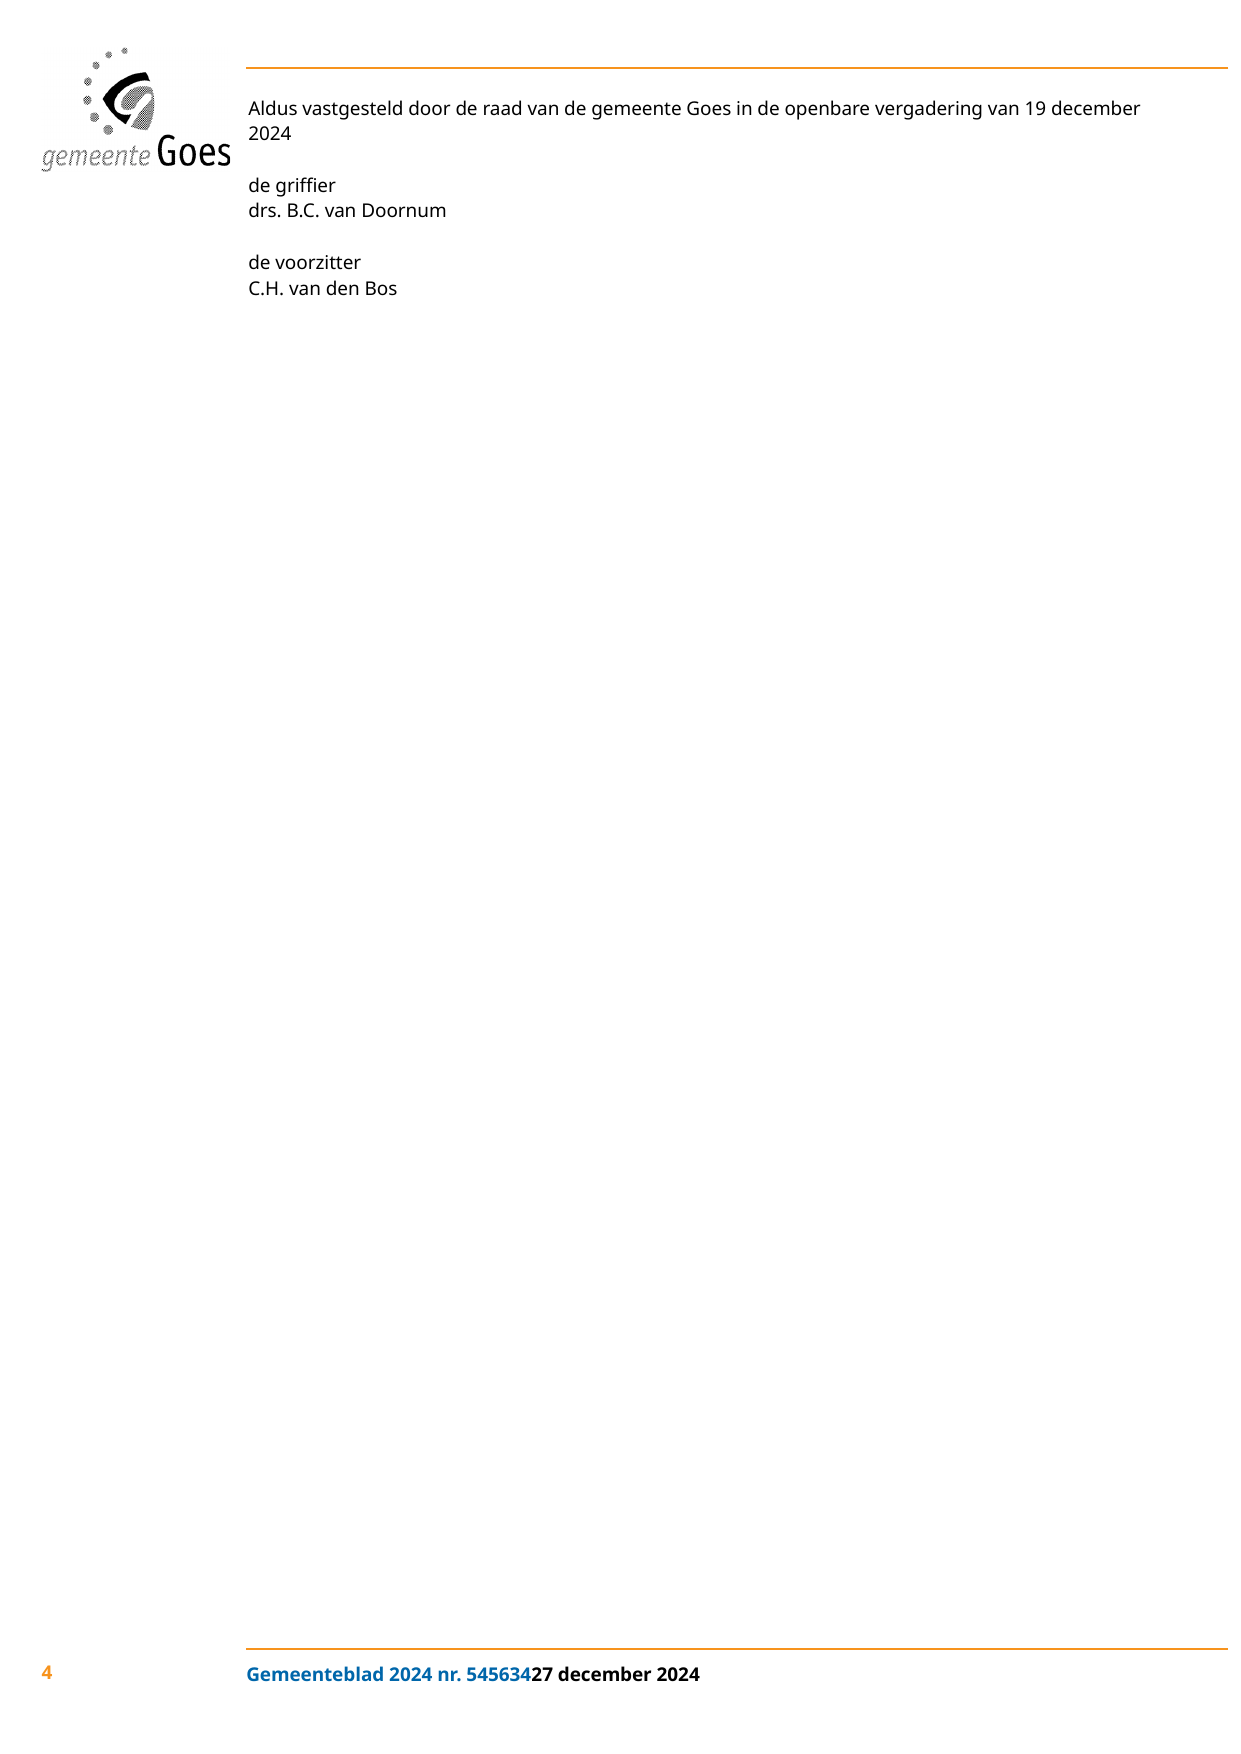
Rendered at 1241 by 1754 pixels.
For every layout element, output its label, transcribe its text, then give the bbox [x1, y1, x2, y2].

text drs. B.C. van Doornum [248, 198, 1152, 223]
text C.H. van den Bos [248, 275, 1152, 301]
text Aldus vastgesteld door de raad van de gemeente Goes in de openbare vergadering van 19 december 2024 [248, 95, 1152, 146]
text de griffier [248, 172, 1152, 198]
picture [41, 47, 231, 172]
text de voorzitter [248, 249, 1152, 275]
